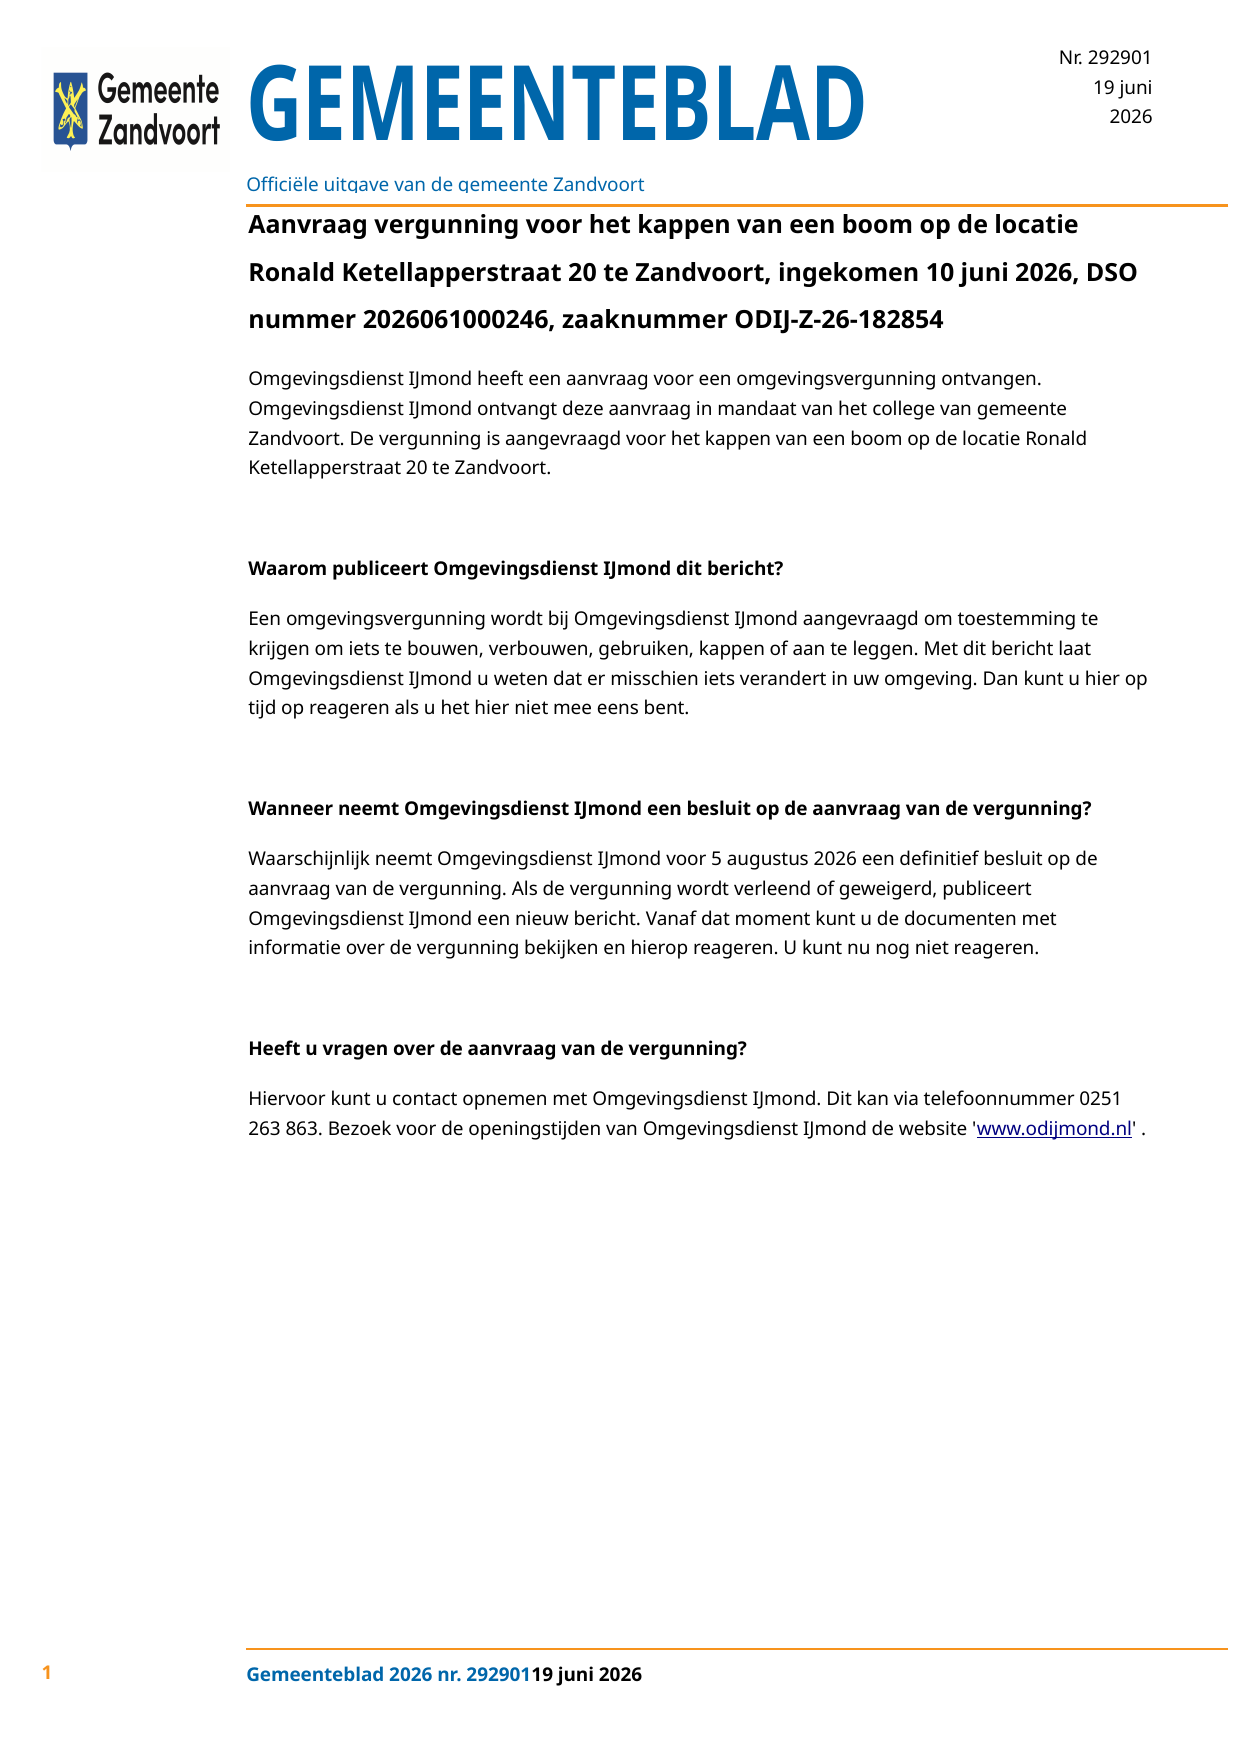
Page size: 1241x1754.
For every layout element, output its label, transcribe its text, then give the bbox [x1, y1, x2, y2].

text Hiervoor kunt u contact opnemen met Omgevingsdienst IJmond. Dit kan via telefoonnummer 0251 263 863. Bezoek voor de openingstijden van Omgevingsdienst IJmond de website 'www.odijmond.nl' . [248, 1086, 1152, 1141]
text Wanneer neemt Omgevingsdienst IJmond een besluit op de aanvraag van de vergunning? [248, 795, 1152, 821]
text Een omgevingsvergunning wordt bij Omgevingsdienst IJmond aangevraagd om toestemming te krijgen om iets te bouwen, verbouwen, gebruiken, kappen of aan te leggen. Met dit bericht laat Omgevingsdienst IJmond u weten dat er misschien iets verandert in uw omgeving. Dan kunt u hier op tijd op reageren als u het hier niet mee eens bent. [248, 606, 1152, 720]
text Aanvraag vergunning voor het kappen van een boom op de locatie Ronald Ketellapperstraat 20 te Zandvoort, ingekomen 10 juni 2026, DSO nummer 2026061000246, zaaknummer ODIJ-Z-26-182854 [248, 207, 1152, 336]
text Waarom publiceert Omgevingsdienst IJmond dit bericht? [248, 555, 1152, 581]
text Omgevingsdienst IJmond heeft een aanvraag voor een omgevingsvergunning ontvangen. Omgevingsdienst IJmond ontvangt deze aanvraag in mandaat van het college van gemeente Zandvoort. De vergunning is aangevraagd voor het kappen van een boom op de locatie Ronald Ketellapperstraat 20 te Zandvoort. [248, 366, 1152, 480]
text Waarschijnlijk neemt Omgevingsdienst IJmond voor 5 augustus 2026 een definitief besluit op de aanvraag van de vergunning. Als de vergunning wordt verleend of geweigerd, publiceert Omgevingsdienst IJmond een nieuw bericht. Vanaf dat moment kunt u de documenten met informatie over de vergunning bekijken en hierop reageren. U kunt nu nog niet reageren. [248, 846, 1152, 960]
text Heeft u vragen over de aanvraag van de vergunning? [248, 1035, 1152, 1061]
picture [41, 47, 231, 172]
